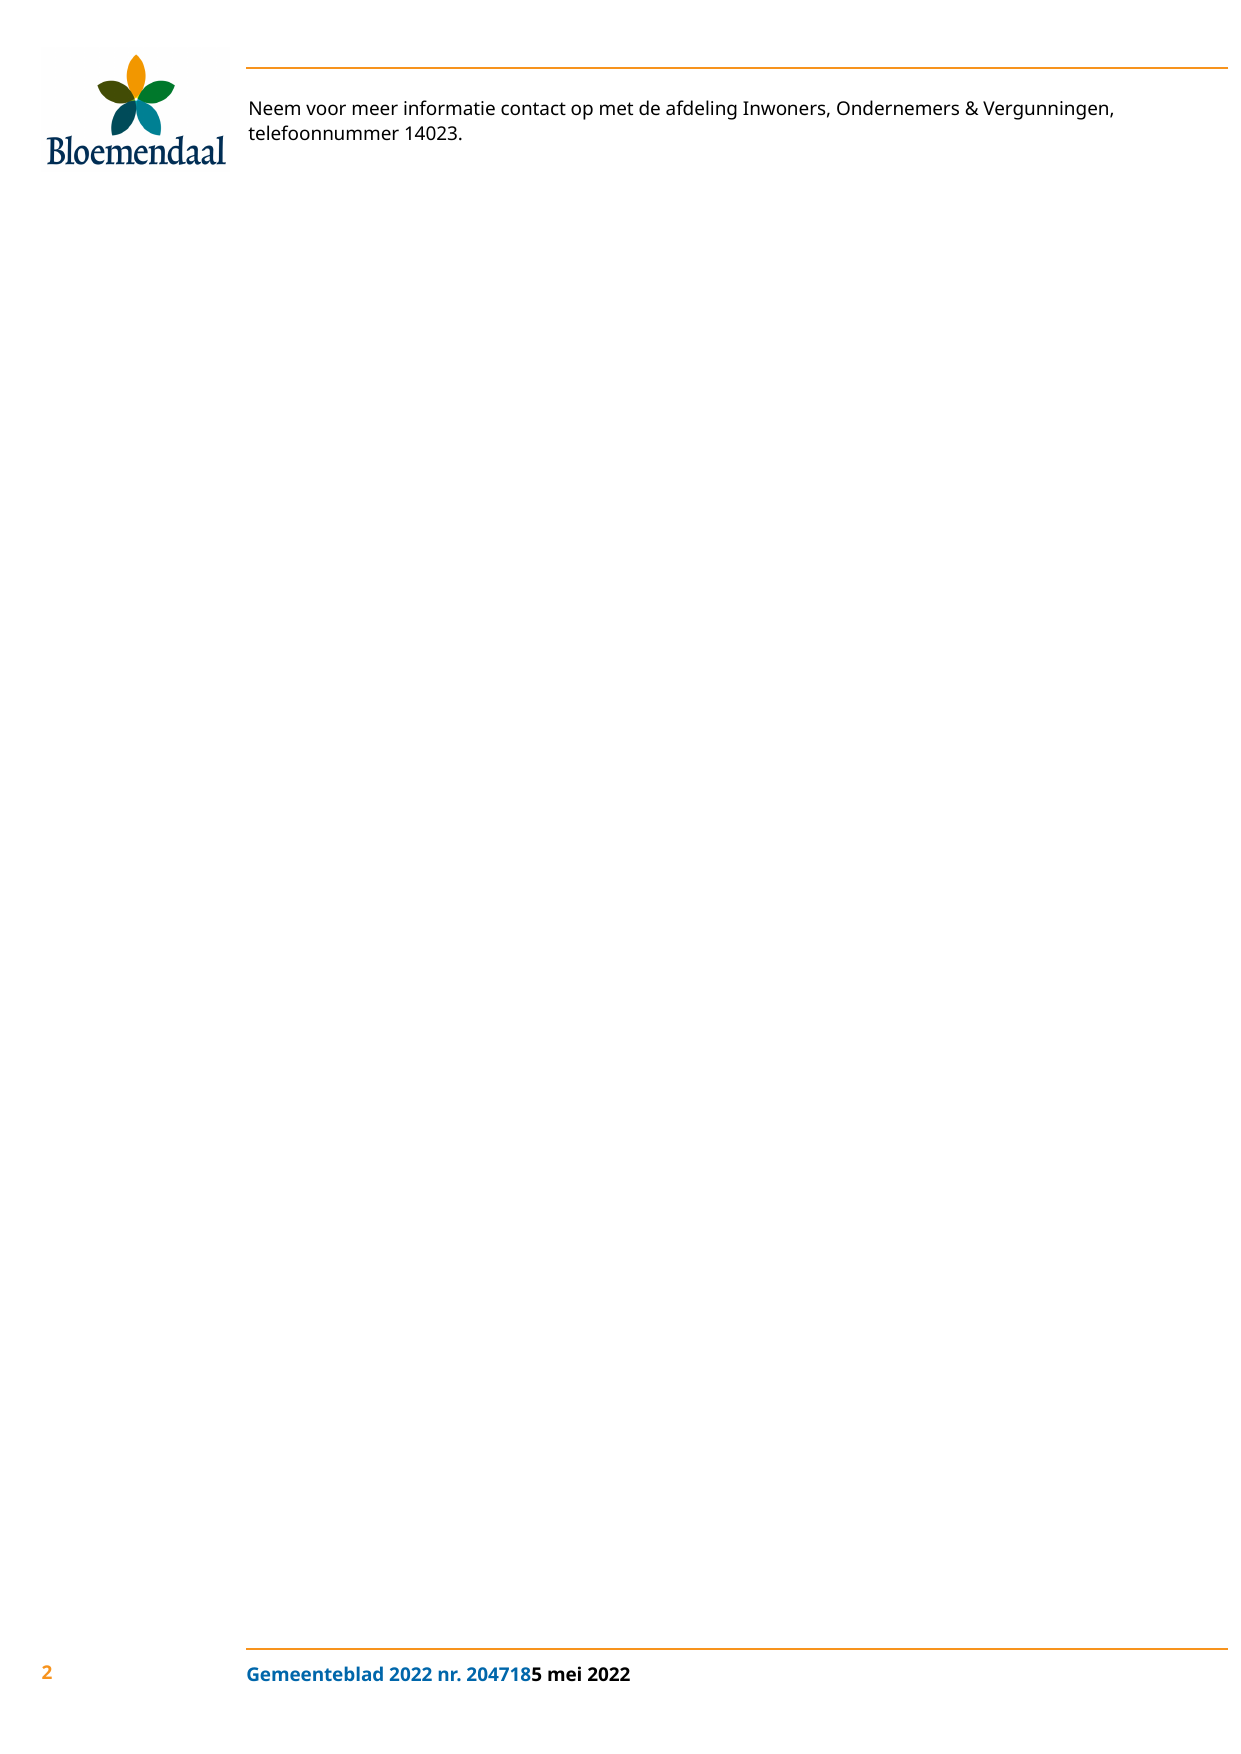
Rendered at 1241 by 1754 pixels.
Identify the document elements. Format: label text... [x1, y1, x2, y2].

text Neem voor meer informatie contact op met de afdeling Inwoners, Ondernemers & Vergunningen, telefoonnummer 14023. [248, 95, 1152, 146]
picture [41, 47, 231, 172]
